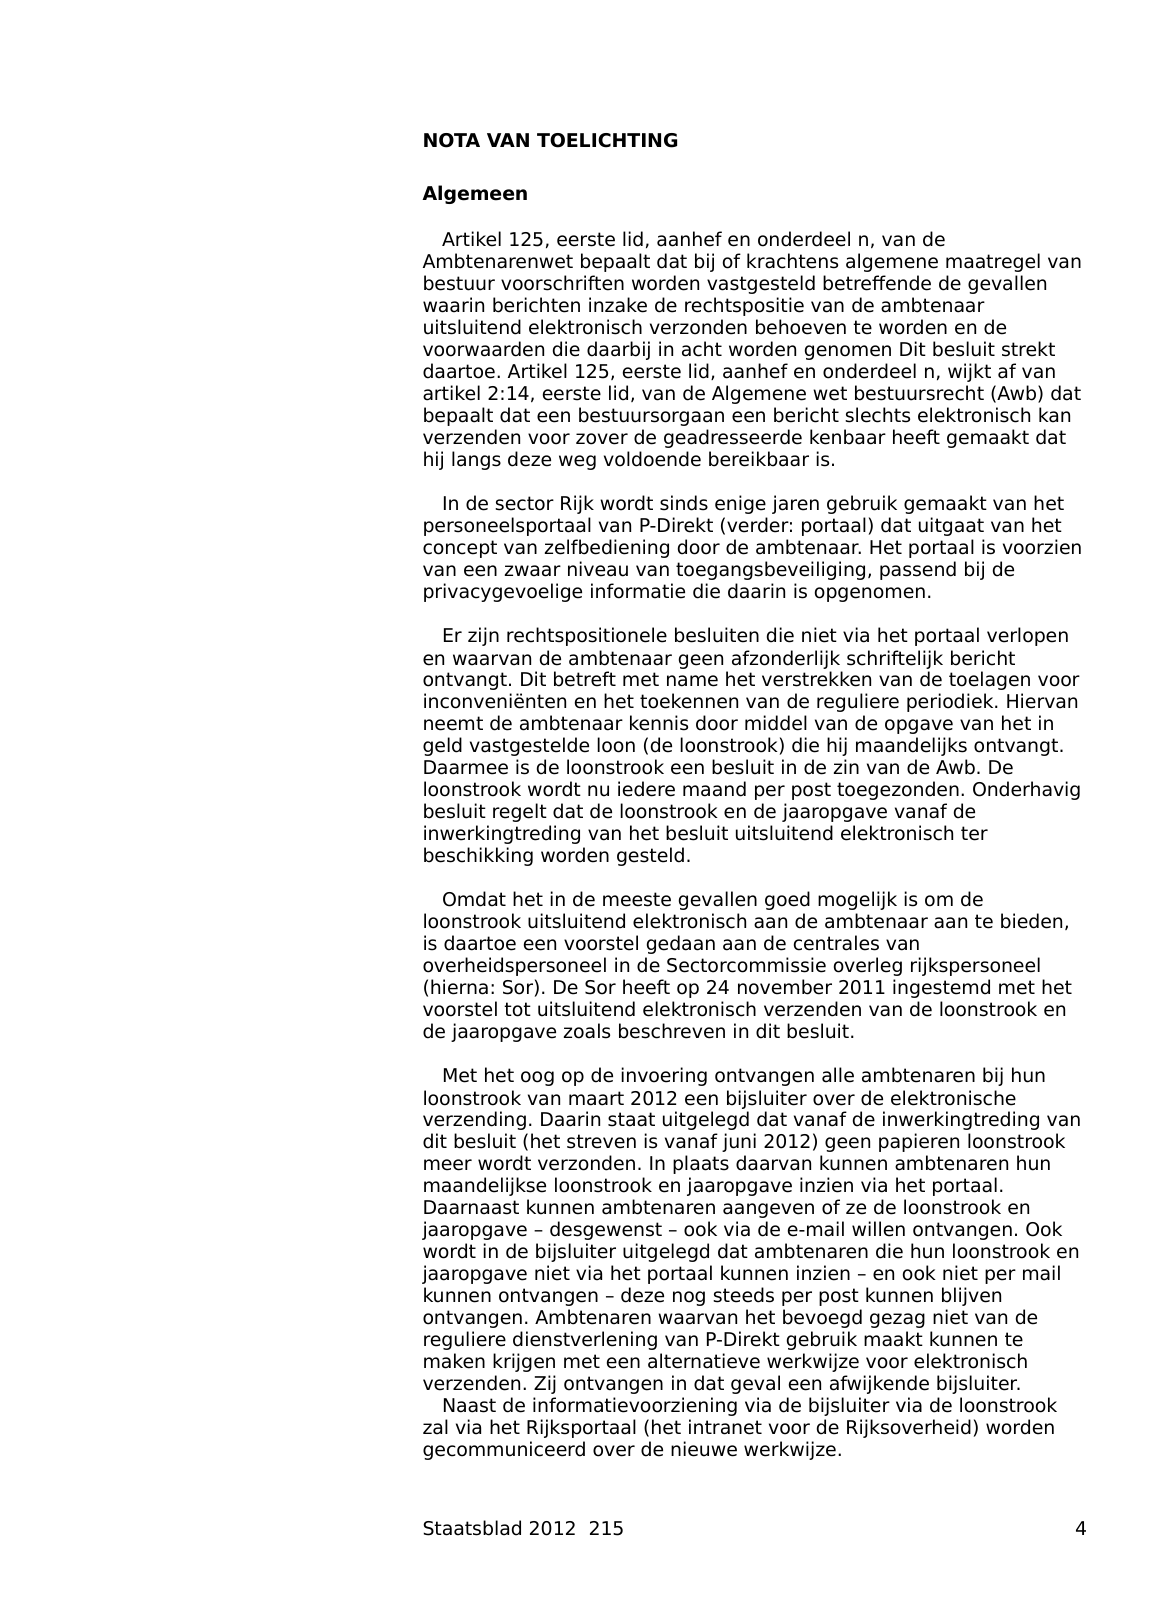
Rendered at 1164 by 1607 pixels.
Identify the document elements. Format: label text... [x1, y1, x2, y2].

subtitle NOTA VAN TOELICHTING [422, 130, 1087, 152]
text Naast de informatievoorziening via de bijsluiter via de loonstrook zal via het Rijksportaal (het intranet voor de Rijksoverheid) worden gecommuniceerd over de nieuwe werkwijze. [422, 1395, 1087, 1461]
subtitle Algemeen [422, 182, 1087, 204]
text Artikel 125, eerste lid, aanhef en onderdeel n, van de Ambtenarenwet bepaalt dat bij of krachtens algemene maatregel van bestuur voorschriften worden vastgesteld betreffende de gevallen waarin berichten inzake de rechtspositie van de ambtenaar uitsluitend elektronisch verzonden behoeven te worden en de voorwaarden die daarbij in acht worden genomen Dit besluit strekt daartoe. Artikel 125, eerste lid, aanhef en onderdeel n, wijkt af van artikel 2:14, eerste lid, van de Algemene wet bestuursrecht (Awb) dat bepaalt dat een bestuursorgaan een bericht slechts elektronisch kan verzenden voor zover de geadresseerde kenbaar heeft gemaakt dat hij langs deze weg voldoende bereikbaar is. [422, 229, 1087, 471]
text In de sector Rijk wordt sinds enige jaren gebruik gemaakt van het personeelsportaal van P-Direkt (verder: portaal) dat uitgaat van het concept van zelfbediening door de ambtenaar. Het portaal is voorzien van een zwaar niveau van toegangsbeveiliging, passend bij de privacygevoelige informatie die daarin is opgenomen. [422, 493, 1087, 603]
text Er zijn rechtspositionele besluiten die niet via het portaal verlopen en waarvan de ambtenaar geen afzonderlijk schriftelijk bericht ontvangt. Dit betreft met name het verstrekken van de toelagen voor inconveniënten en het toekennen van de reguliere periodiek. Hiervan neemt de ambtenaar kennis door middel van de opgave van het in geld vastgestelde loon (de loonstrook) die hij maandelijks ontvangt. Daarmee is de loonstrook een besluit in de zin van de Awb. De loonstrook wordt nu iedere maand per post toegezonden. Onderhavig besluit regelt dat de loonstrook en de jaaropgave vanaf de inwerkingtreding van het besluit uitsluitend elektronisch ter beschikking worden gesteld. [422, 625, 1087, 867]
text Omdat het in de meeste gevallen goed mogelijk is om de loonstrook uitsluitend elektronisch aan de ambtenaar aan te bieden, is daartoe een voorstel gedaan aan de centrales van overheidspersoneel in de Sectorcommissie overleg rijkspersoneel (hierna: Sor). De Sor heeft op 24 november 2011 ingestemd met het voorstel tot uitsluitend elektronisch verzenden van de loonstrook en de jaaropgave zoals beschreven in dit besluit. [422, 889, 1087, 1043]
text Met het oog op de invoering ontvangen alle ambtenaren bij hun loonstrook van maart 2012 een bijsluiter over de elektronische verzending. Daarin staat uitgelegd dat vanaf de inwerkingtreding van dit besluit (het streven is vanaf juni 2012) geen papieren loonstrook meer wordt verzonden. In plaats daarvan kunnen ambtenaren hun maandelijkse loonstrook en jaaropgave inzien via het portaal. Daarnaast kunnen ambtenaren aangeven of ze de loonstrook en jaaropgave – desgewenst – ook via de e-mail willen ontvangen. Ook wordt in de bijsluiter uitgelegd dat ambtenaren die hun loonstrook en jaaropgave niet via het portaal kunnen inzien – en ook niet per mail kunnen ontvangen – deze nog steeds per post kunnen blijven ontvangen. Ambtenaren waarvan het bevoegd gezag niet van de reguliere dienstverlening van P-Direkt gebruik maakt kunnen te maken krijgen met een alternatieve werkwijze voor elektronisch verzenden. Zij ontvangen in dat geval een afwijkende bijsluiter. [422, 1065, 1087, 1395]
